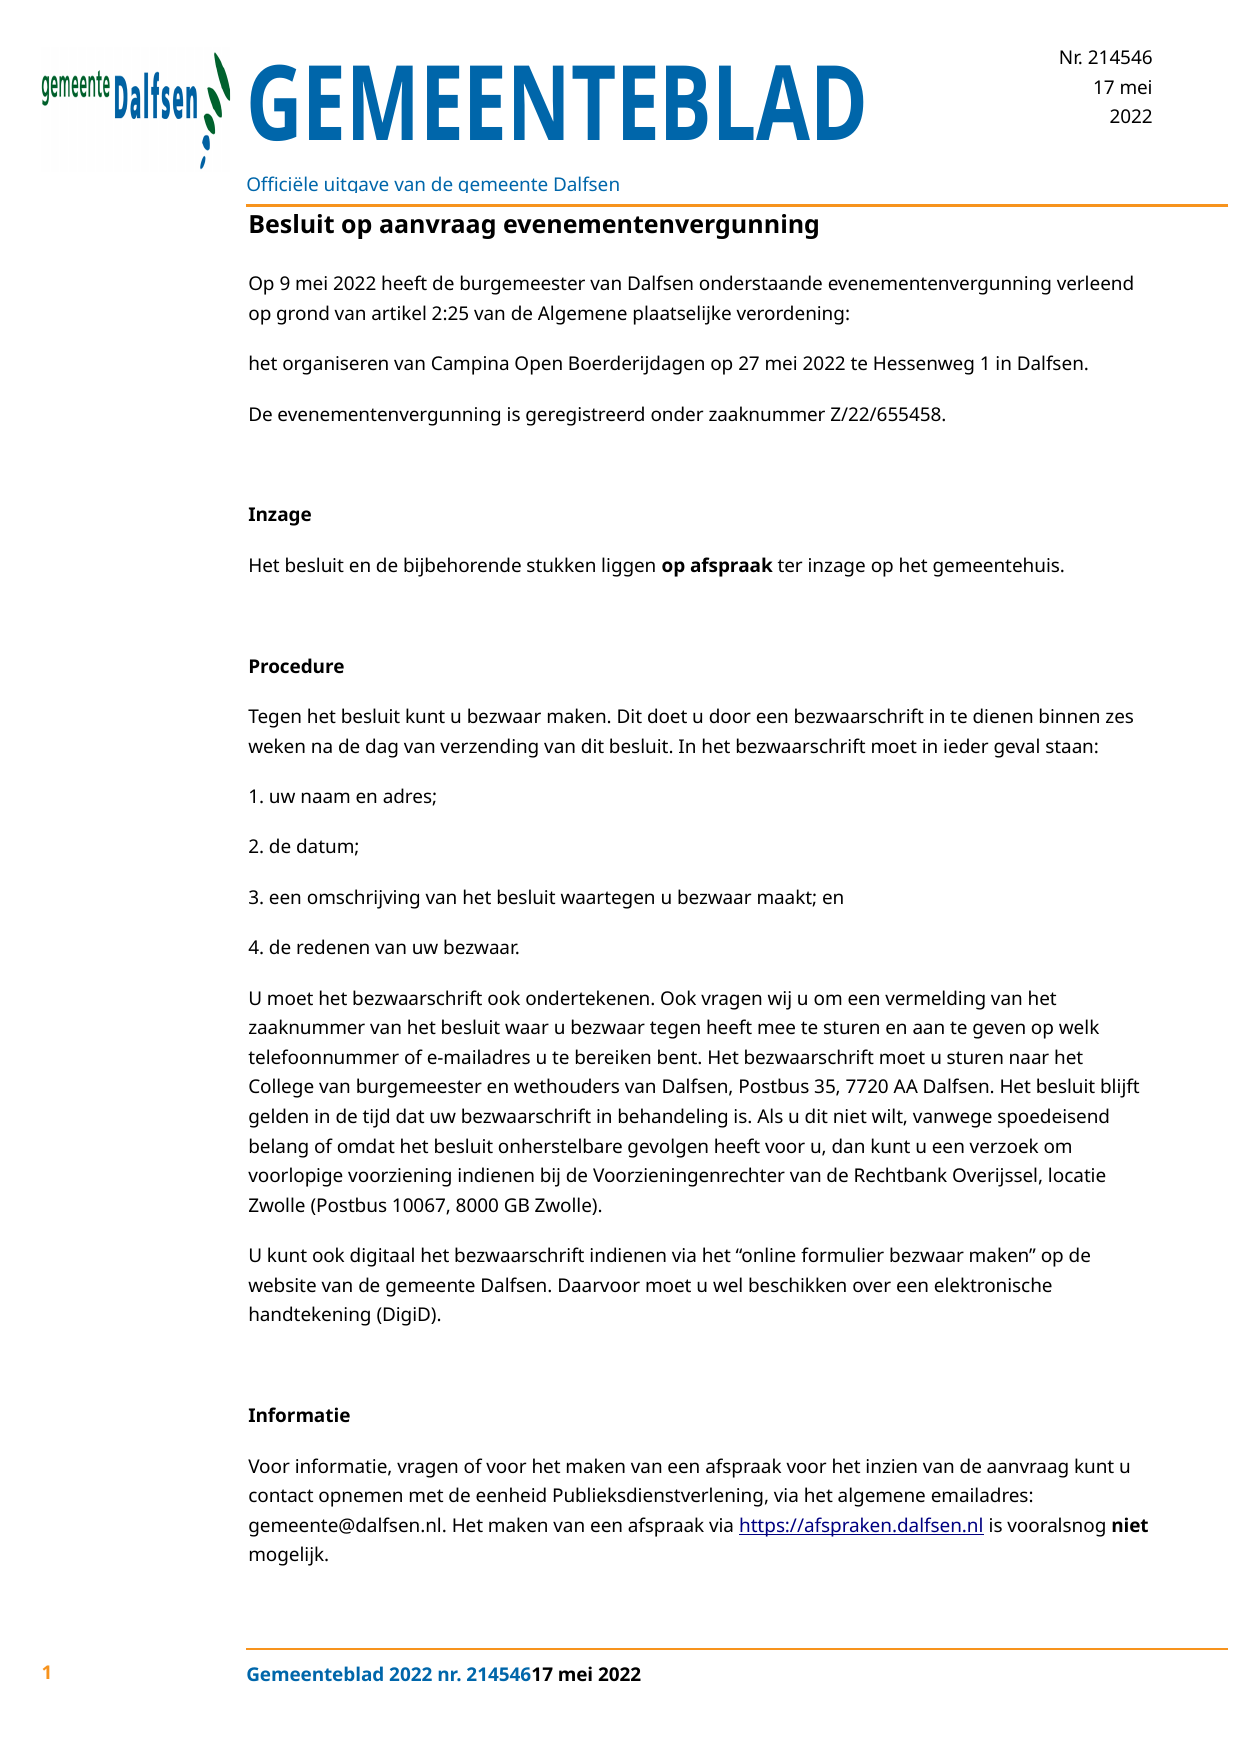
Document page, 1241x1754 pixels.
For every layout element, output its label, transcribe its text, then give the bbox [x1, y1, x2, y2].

text Informatie [248, 1402, 1152, 1428]
text Inzage [248, 502, 1152, 527]
text 3. een omschrijving van het besluit waartegen u bezwaar maakt; en [248, 884, 1152, 910]
text De evenementenvergunning is geregistreerd onder zaaknummer Z/22/655458. [248, 401, 1152, 426]
text 1. uw naam en adres; [248, 783, 1152, 809]
text Het besluit en de bijbehorende stukken liggen op afspraak ter inzage op het gemeentehuis. [248, 552, 1152, 578]
text Tegen het besluit kunt u bezwaar maken. Dit doet u door een bezwaarschrift in te dienen binnen zes weken na de dag van verzending van dit besluit. In het bezwaarschrift moet in ieder geval staan: [248, 703, 1152, 758]
text Besluit op aanvraag evenementenvergunning [248, 207, 1152, 241]
text 4. de redenen van uw bezwaar. [248, 934, 1152, 960]
text Op 9 mei 2022 heeft de burgemeester van Dalfsen onderstaande evenementenvergunning verleend op grond van artikel 2:25 van de Algemene plaatselijke verordening: [248, 270, 1152, 326]
text Procedure [248, 653, 1152, 678]
text U kunt ook digitaal het bezwaarschrift indienen via het “online formulier bezwaar maken” op de website van de gemeente Dalfsen. Daarvoor moet u wel beschikken over een elektronische handtekening (DigiD). [248, 1242, 1152, 1327]
picture [41, 47, 231, 172]
text 2. de datum; [248, 834, 1152, 859]
text Voor informatie, vragen of voor het maken van een afspraak voor het inzien van de aanvraag kunt u contact opnemen met de eenheid Publieksdienstverlening, via het algemene emailadres: gemeente@dalfsen.nl. Het maken van een afspraak via https://afspraken.dalfsen.nl is vooralsnog niet mogelijk. [248, 1453, 1152, 1567]
text U moet het bezwaarschrift ook ondertekenen. Ook vragen wij u om een vermelding van het zaaknummer van het besluit waar u bezwaar tegen heeft mee te sturen en aan te geven op welk telefoonnummer of e-mailadres u te bereiken bent. Het bezwaarschrift moet u sturen naar het College van burgemeester en wethouders van Dalfsen, Postbus 35, 7720 AA Dalfsen. Het besluit blijft gelden in de tijd dat uw bezwaarschrift in behandeling is. Als u dit niet wilt, vanwege spoedeisend belang of omdat het besluit onherstelbare gevolgen heeft voor u, dan kunt u een verzoek om voorlopige voorziening indienen bij de Voorzieningenrechter van de Rechtbank Overijssel, locatie Zwolle (Postbus 10067, 8000 GB Zwolle). [248, 985, 1152, 1218]
text het organiseren van Campina Open Boerderijdagen op 27 mei 2022 te Hessenweg 1 in Dalfsen. [248, 350, 1152, 376]
